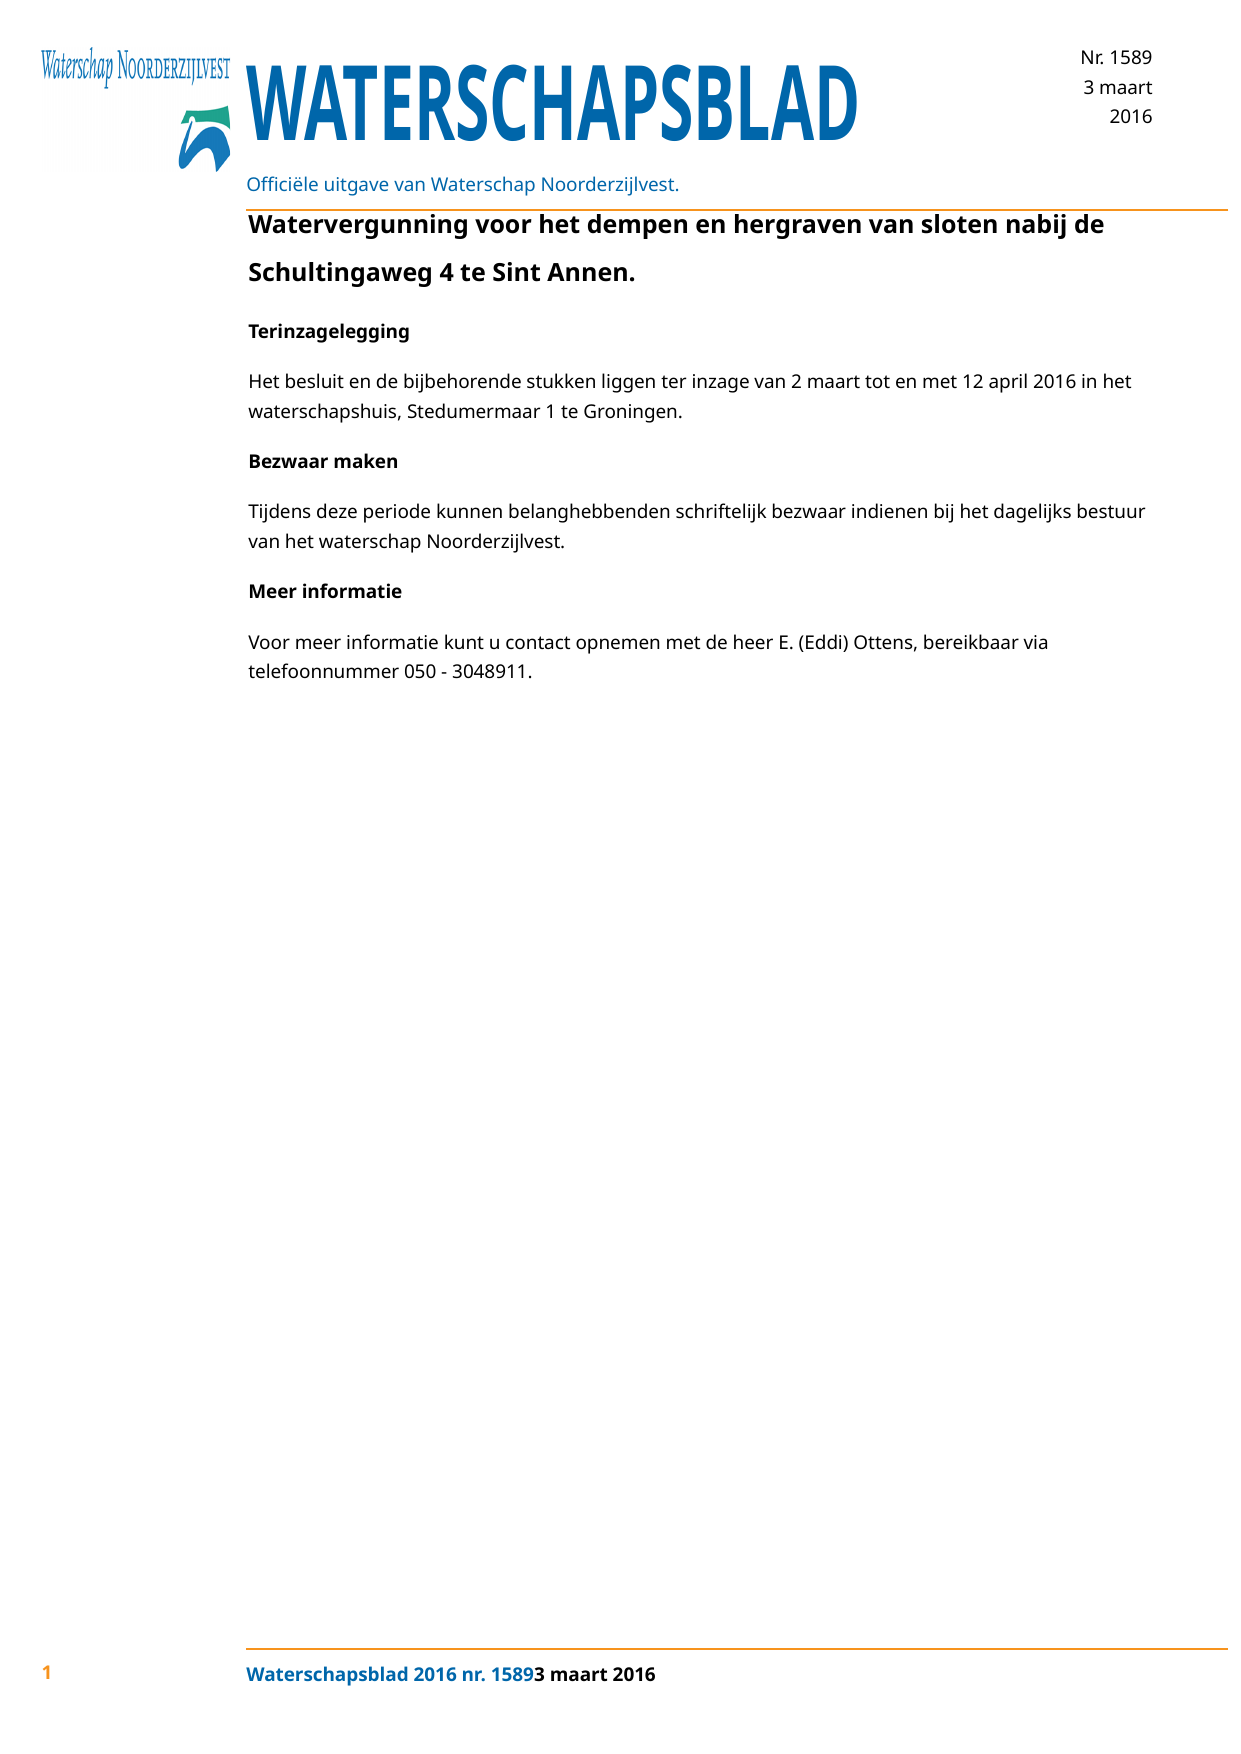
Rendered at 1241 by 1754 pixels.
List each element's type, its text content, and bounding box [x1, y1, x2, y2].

text Tijdens deze periode kunnen belanghebbenden schriftelijk bezwaar indienen bij het dagelijks bestuur van het waterschap Noorderzijlvest. [248, 499, 1152, 554]
text Bezwaar maken [248, 448, 1152, 474]
text Voor meer informatie kunt u contact opnemen met de heer E. (Eddi) Ottens, bereikbaar via telefoonnummer 050 - 3048911. [248, 629, 1152, 684]
picture [41, 47, 231, 172]
text Meer informatie [248, 579, 1152, 604]
text Terinzagelegging [248, 318, 1152, 344]
text Het besluit en de bijbehorende stukken liggen ter inzage van 2 maart tot en met 12 april 2016 in het waterschapshuis, Stedumermaar 1 te Groningen. [248, 368, 1152, 424]
text Watervergunning voor het dempen en hergraven van sloten nabij de Schultingaweg 4 te Sint Annen. [248, 211, 1152, 288]
